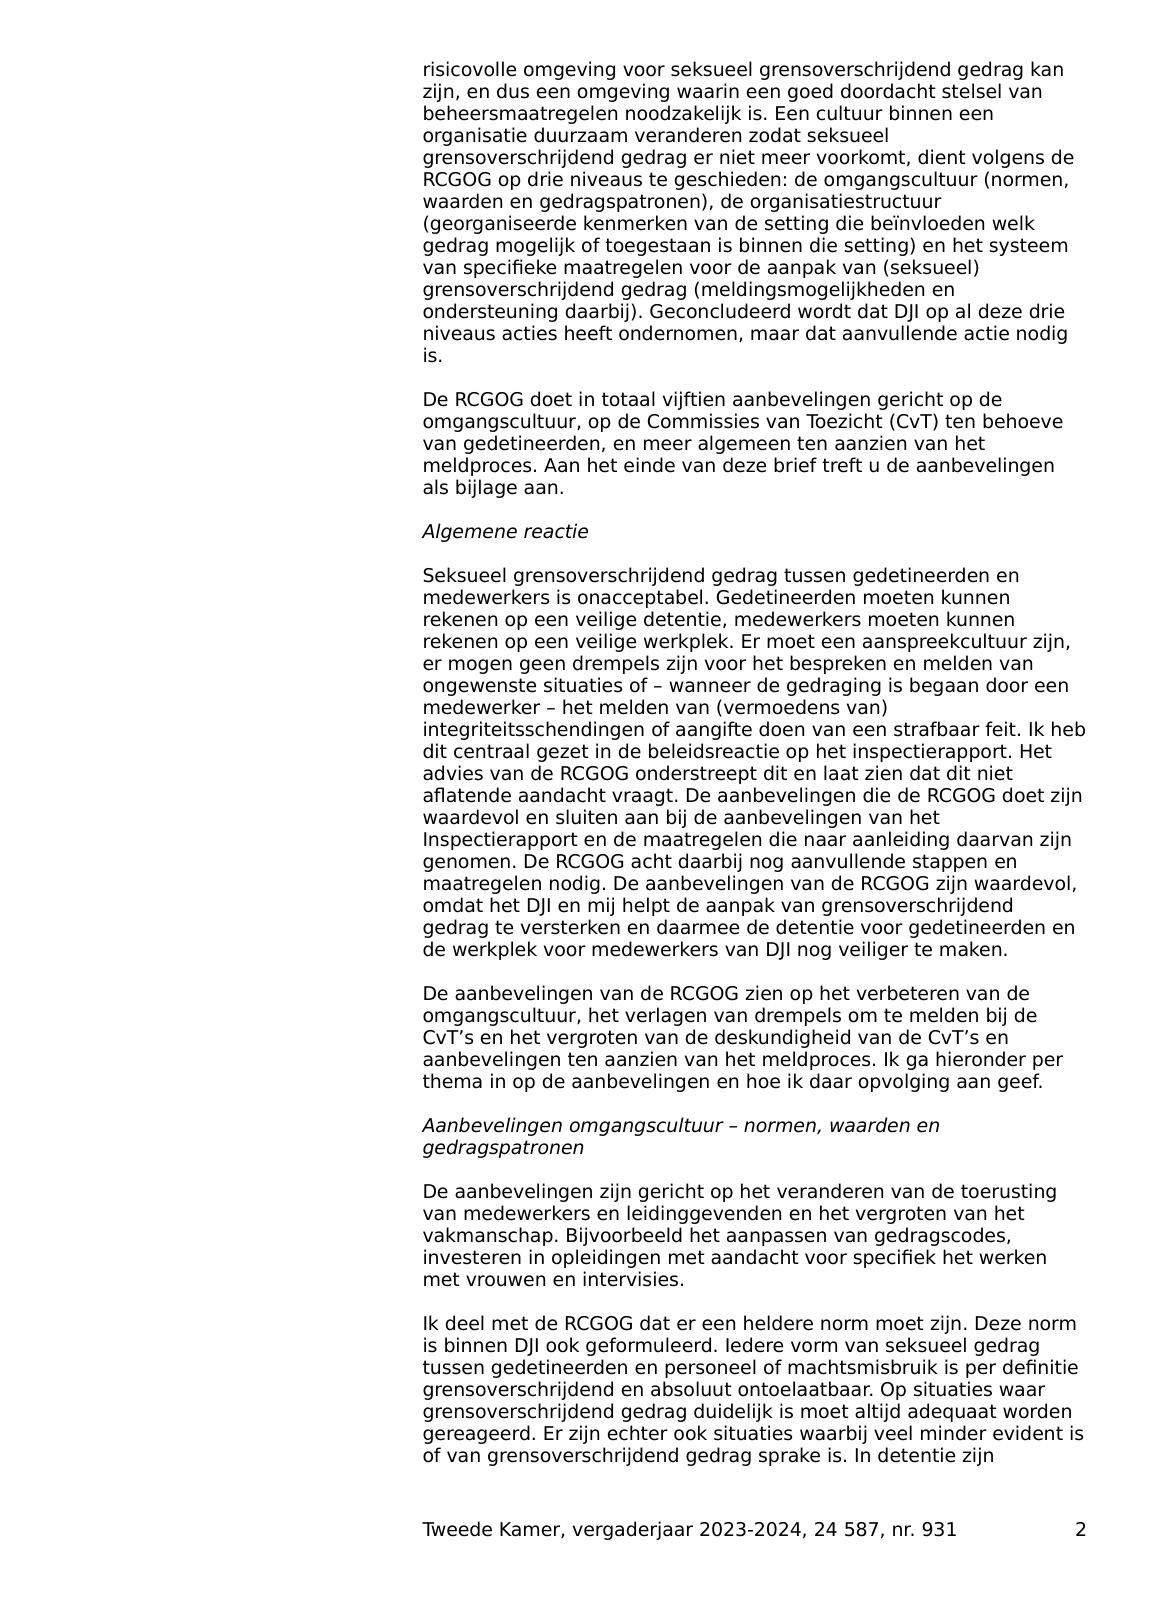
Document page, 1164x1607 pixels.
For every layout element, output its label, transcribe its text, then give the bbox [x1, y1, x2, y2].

subtitle Aanbevelingen omgangscultuur – normen, waarden en gedragspatronen [422, 1115, 1087, 1159]
text De aanbevelingen van de RCGOG zien op het verbeteren van de omgangscultuur, het verlagen van drempels om te melden bij de CvT’s en het vergroten van de deskundigheid van de CvT’s en aanbevelingen ten aanzien van het meldproces. Ik ga hieronder per thema in op de aanbevelingen en hoe ik daar opvolging aan geef. [422, 983, 1087, 1093]
text Ik deel met de RCGOG dat er een heldere norm moet zijn. Deze norm is binnen DJI ook geformuleerd. Iedere vorm van seksueel gedrag tussen gedetineerden en personeel of machtsmisbruik is per definitie grensoverschrijdend en absoluut ontoelaatbaar. Op situaties waar grensoverschrijdend gedrag duidelijk is moet altijd adequaat worden gereageerd. Er zijn echter ook situaties waarbij veel minder evident is of van grensoverschrijdend gedrag sprake is. In detentie zijn [422, 1313, 1087, 1467]
text De aanbevelingen zijn gericht op het veranderen van de toerusting van medewerkers en leidinggevenden en het vergroten van het vakmanschap. Bijvoorbeeld het aanpassen van gedragscodes, investeren in opleidingen met aandacht voor specifiek het werken met vrouwen en intervisies. [422, 1181, 1087, 1291]
text risicovolle omgeving voor seksueel grensoverschrijdend gedrag kan zijn, en dus een omgeving waarin een goed doordacht stelsel van beheersmaatregelen noodzakelijk is. Een cultuur binnen een organisatie duurzaam veranderen zodat seksueel grensoverschrijdend gedrag er niet meer voorkomt, dient volgens de RCGOG op drie niveaus te geschieden: de omgangscultuur (normen, waarden en gedragspatronen), de organisatiestructuur (georganiseerde kenmerken van de setting die beïnvloeden welk gedrag mogelijk of toegestaan is binnen die setting) en het systeem van specifieke maatregelen voor de aanpak van (seksueel) grensoverschrijdend gedrag (meldingsmogelijkheden en ondersteuning daarbij). Geconcludeerd wordt dat DJI op al deze drie niveaus acties heeft ondernomen, maar dat aanvullende actie nodig is. [422, 59, 1087, 367]
text Seksueel grensoverschrijdend gedrag tussen gedetineerden en medewerkers is onacceptabel. Gedetineerden moeten kunnen rekenen op een veilige detentie, medewerkers moeten kunnen rekenen op een veilige werkplek. Er moet een aanspreekcultuur zijn, er mogen geen drempels zijn voor het bespreken en melden van ongewenste situaties of – wanneer de gedraging is begaan door een medewerker – het melden van (vermoedens van) integriteitsschendingen of aangifte doen van een strafbaar feit. Ik heb dit centraal gezet in de beleidsreactie op het inspectierapport. Het advies van de RCGOG onderstreept dit en laat zien dat dit niet aflatende aandacht vraagt. De aanbevelingen die de RCGOG doet zijn waardevol en sluiten aan bij de aanbevelingen van het Inspectierapport en de maatregelen die naar aanleiding daarvan zijn genomen. De RCGOG acht daarbij nog aanvullende stappen en maatregelen nodig. De aanbevelingen van de RCGOG zijn waardevol, omdat het DJI en mij helpt de aanpak van grensoverschrijdend gedrag te versterken en daarmee de detentie voor gedetineerden en de werkplek voor medewerkers van DJI nog veiliger te maken. [422, 565, 1087, 961]
subtitle Algemene reactie [422, 521, 1087, 543]
text De RCGOG doet in totaal vijftien aanbevelingen gericht op de omgangscultuur, op de Commissies van Toezicht (CvT) ten behoeve van gedetineerden, en meer algemeen ten aanzien van het meldproces. Aan het einde van deze brief treft u de aanbevelingen als bijlage aan. [422, 389, 1087, 499]
